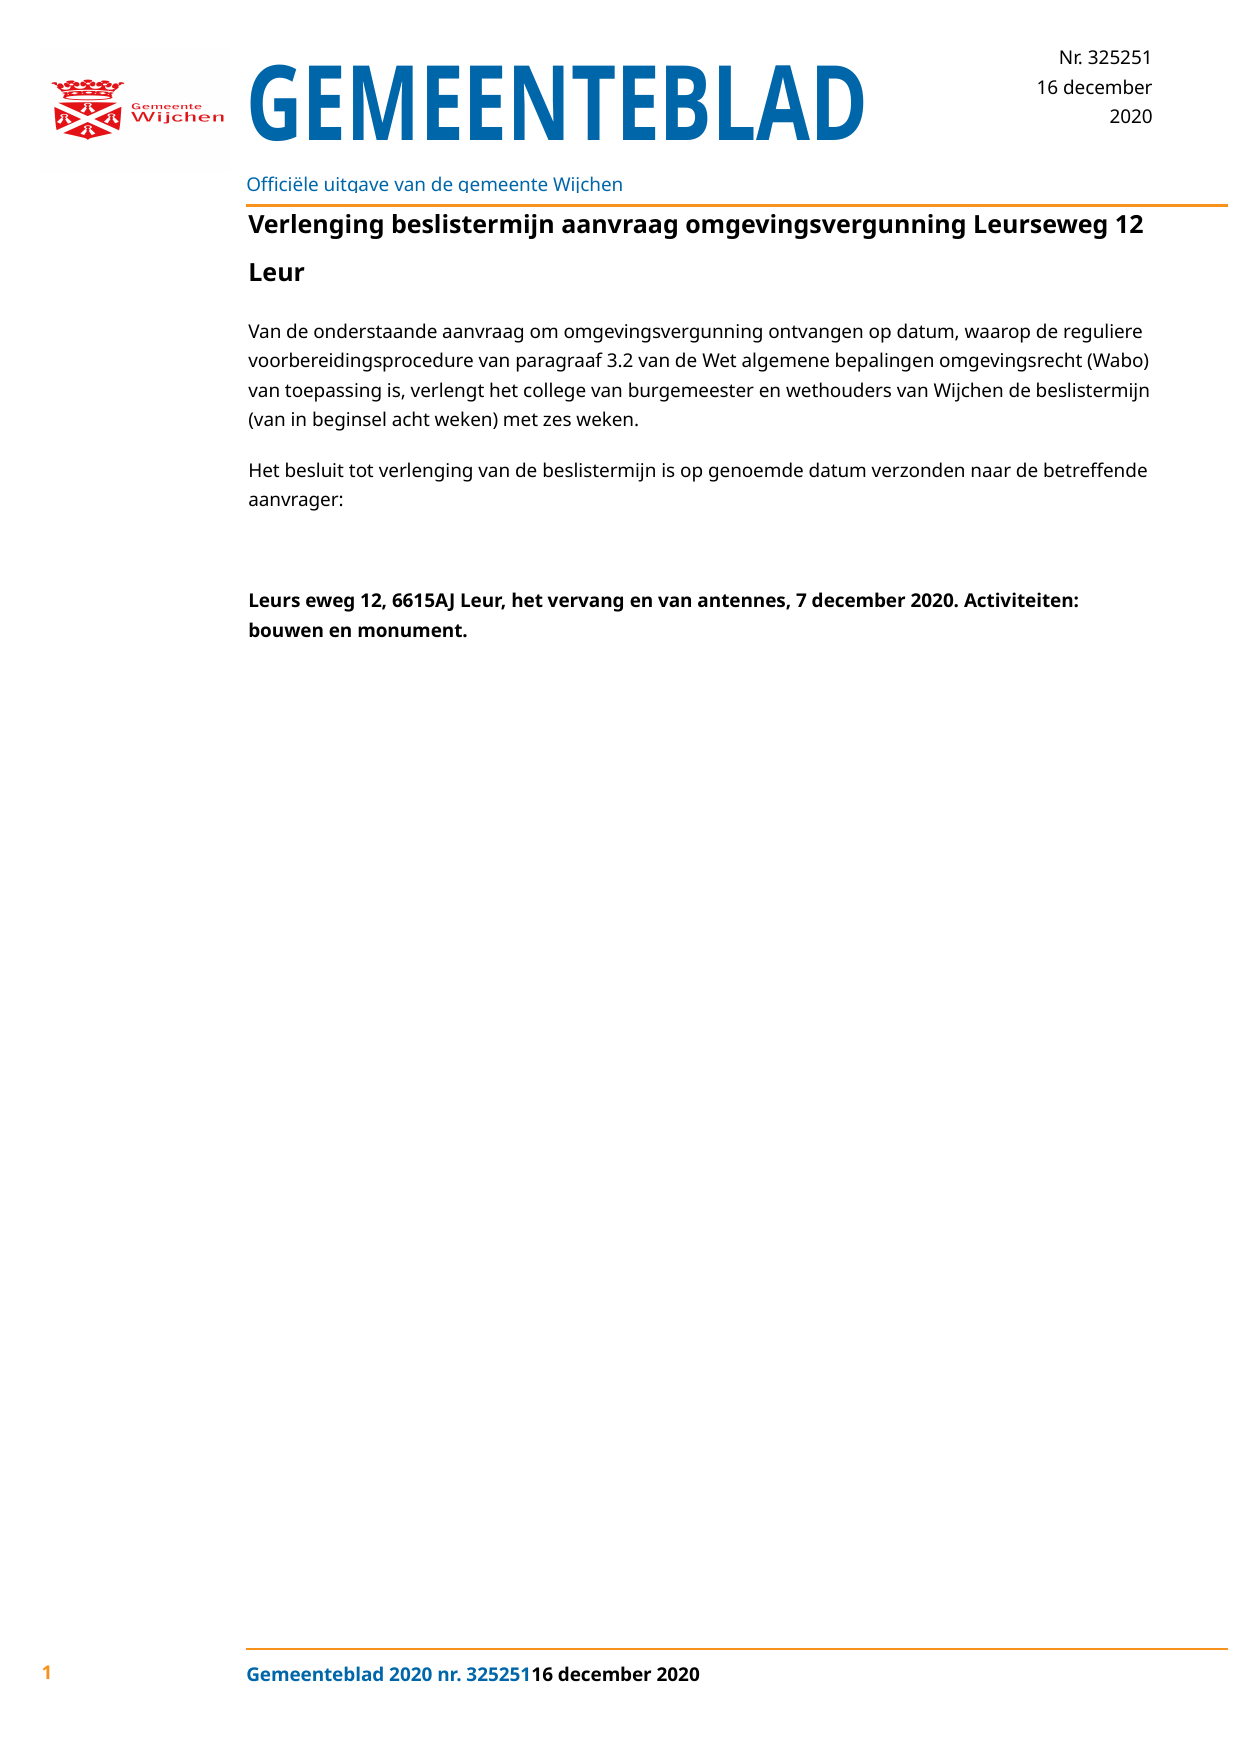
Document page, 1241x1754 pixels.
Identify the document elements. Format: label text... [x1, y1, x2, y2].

picture [41, 47, 231, 172]
text Verlenging beslistermijn aanvraag omgevingsvergunning Leurseweg 12 Leur [248, 207, 1152, 288]
text Van de onderstaande aanvraag om omgevingsvergunning ontvangen op datum, waarop de reguliere voorbereidingsprocedure van paragraaf 3.2 van de Wet algemene bepalingen omgevingsrecht (Wabo) van toepassing is, verlengt het college van burgemeester en wethouders van Wijchen de beslistermijn (van in beginsel acht weken) met zes weken. [248, 318, 1152, 432]
text Het besluit tot verlenging van de beslistermijn is op genoemde datum verzonden naar de betreffende aanvrager: [248, 457, 1152, 512]
text Leurs eweg 12, 6615AJ Leur, het vervang en van antennes, 7 december 2020. Activiteiten: bouwen en monument. [248, 587, 1152, 643]
